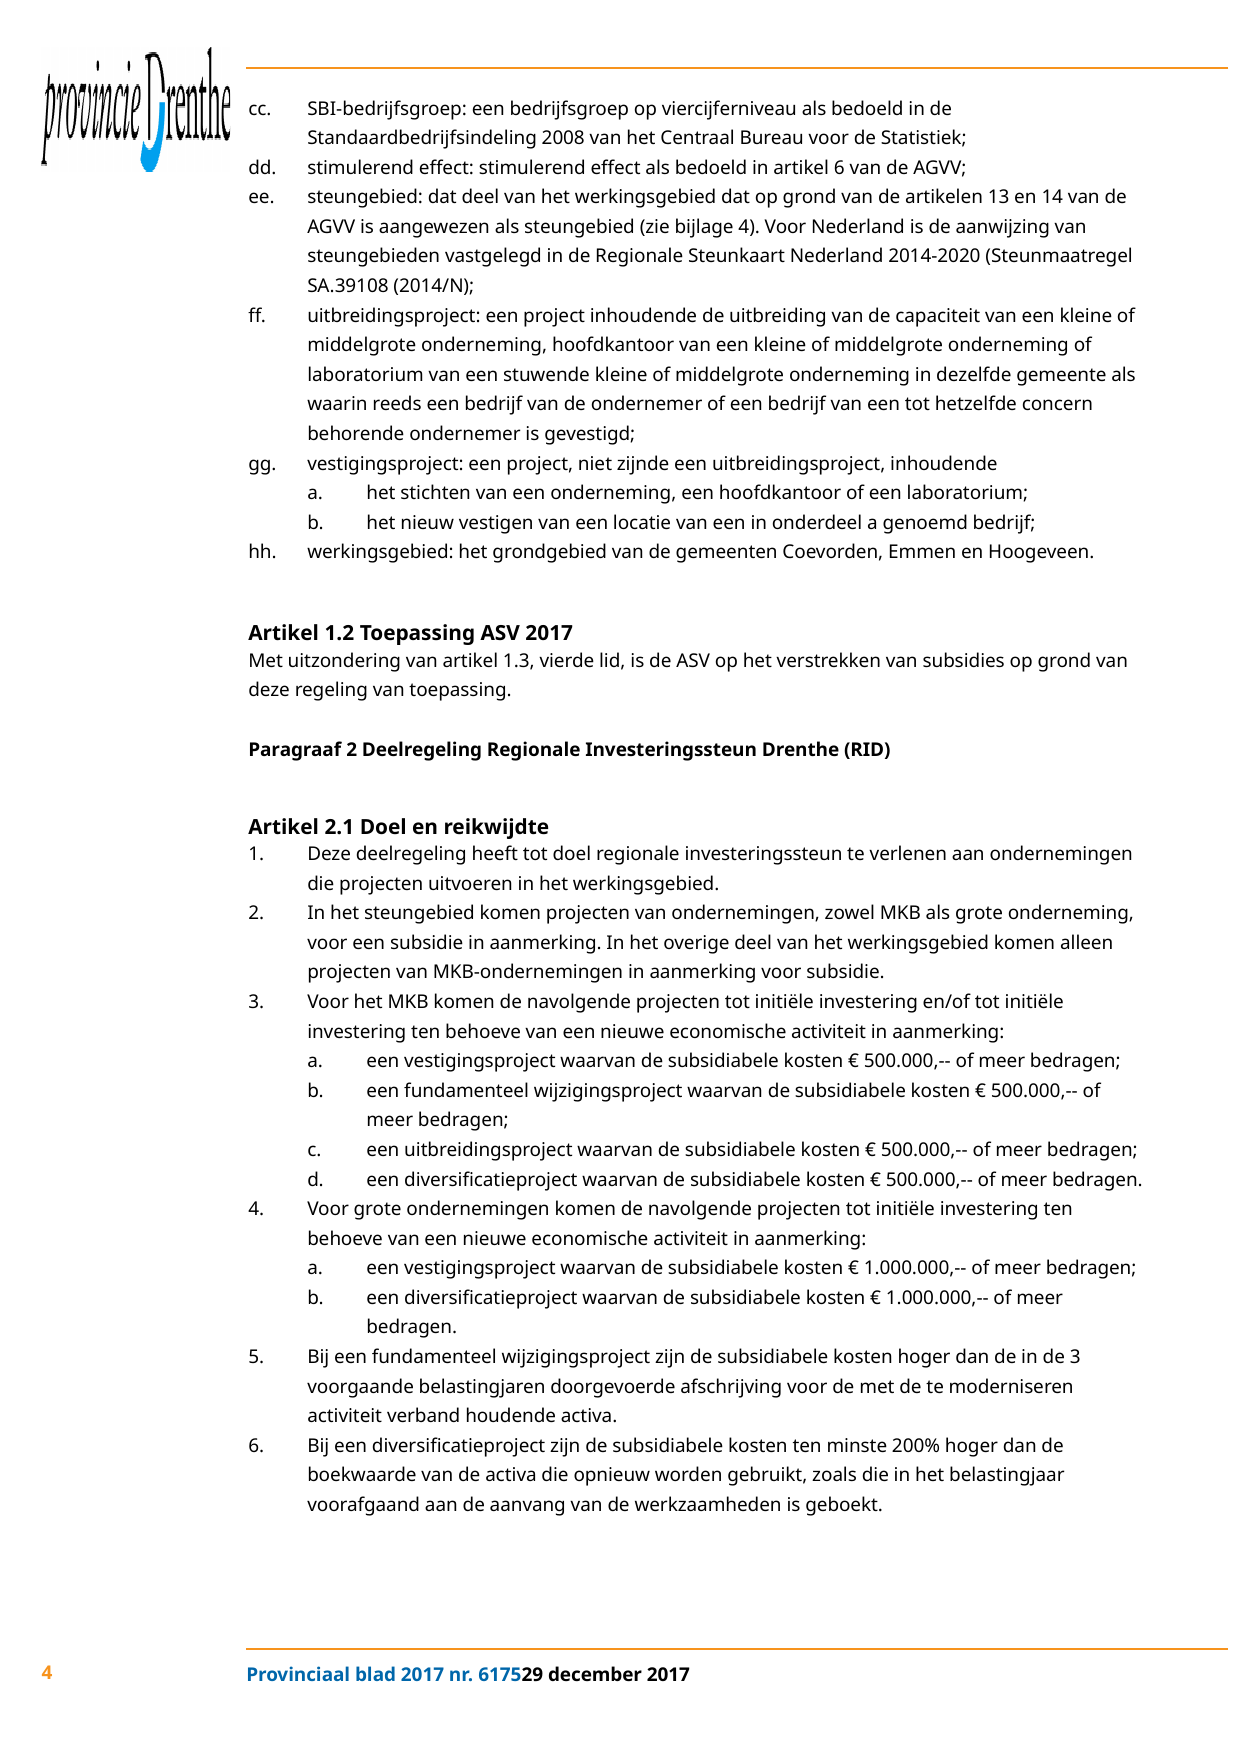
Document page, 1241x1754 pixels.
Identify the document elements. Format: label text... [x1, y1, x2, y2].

list Voor grote ondernemingen komen de navolgende projecten tot initiële investering ten behoeve van een nieuwe economische activiteit in aanmerking: [248, 1195, 1152, 1251]
list vestigingsproject: een project, niet zijnde een uitbreidingsproject, inhoudende [248, 450, 1152, 476]
list het stichten van een onderneming, een hoofdkantoor of een laboratorium; [307, 479, 1152, 505]
list SBI-bedrijfsgroep: een bedrijfsgroep op viercijferniveau als bedoeld in de Standaardbedrijfsindeling 2008 van het Centraal Bureau voor de Statistiek; [248, 95, 1152, 150]
list een diversificatieproject waarvan de subsidiabele kosten € 1.000.000,-- of meer bedragen. [307, 1284, 1152, 1339]
list een uitbreidingsproject waarvan de subsidiabele kosten € 500.000,-- of meer bedragen; [307, 1136, 1152, 1162]
list het nieuw vestigen van een locatie van een in onderdeel a genoemd bedrijf; [307, 509, 1152, 535]
list werkingsgebied: het grondgebied van de gemeenten Coevorden, Emmen en Hoogeveen. [248, 538, 1152, 564]
list In het steungebied komen projecten van ondernemingen, zowel MKB als grote onderneming, voor een subsidie in aanmerking. In het overige deel van het werkingsgebied komen alleen projecten van MKB-ondernemingen in aanmerking voor subsidie. [248, 899, 1152, 984]
text Met uitzondering van artikel 1.3, vierde lid, is de ASV op het verstrekken van subsidies op grond van deze regeling van toepassing. [248, 647, 1152, 702]
list Voor het MKB komen de navolgende projecten tot initiële investering en/of tot initiële investering ten behoeve van een nieuwe economische activiteit in aanmerking: [248, 988, 1152, 1043]
list stimulerend effect: stimulerend effect als bedoeld in artikel 6 van de AGVV; [248, 154, 1152, 180]
list Deze deelregeling heeft tot doel regionale investeringssteun te verlenen aan ondernemingen die projecten uitvoeren in het werkingsgebied. [248, 840, 1152, 896]
list steungebied: dat deel van het werkingsgebied dat op grond van de artikelen 13 en 14 van de AGVV is aangewezen als steungebied (zie bijlage 4). Voor Nederland is de aanwijzing van steungebieden vastgelegd in de Regionale Steunkaart Nederland 2014-2020 (Steunmaatregel SA.39108 (2014/N); [248, 183, 1152, 298]
text Artikel 1.2 Toepassing ASV 2017 [248, 618, 1152, 647]
list Bij een diversificatieproject zijn de subsidiabele kosten ten minste 200% hoger dan de boekwaarde van de activa die opnieuw worden gebruikt, zoals die in het belastingjaar voorafgaand aan de aanvang van de werkzaamheden is geboekt. [248, 1432, 1152, 1517]
list Bij een fundamenteel wijzigingsproject zijn de subsidiabele kosten hoger dan de in de 3 voorgaande belastingjaren doorgevoerde afschrijving voor de met de te moderniseren activiteit verband houdende activa. [248, 1343, 1152, 1428]
picture [41, 47, 231, 172]
list een fundamenteel wijzigingsproject waarvan de subsidiabele kosten € 500.000,-- of meer bedragen; [307, 1077, 1152, 1132]
list een vestigingsproject waarvan de subsidiabele kosten € 1.000.000,-- of meer bedragen; [307, 1254, 1152, 1280]
list uitbreidingsproject: een project inhoudende de uitbreiding van de capaciteit van een kleine of middelgrote onderneming, hoofdkantoor van een kleine of middelgrote onderneming of laboratorium van een stuwende kleine of middelgrote onderneming in dezelfde gemeente als waarin reeds een bedrijf van de ondernemer of een bedrijf van een tot hetzelfde concern behorende ondernemer is gevestigd; [248, 302, 1152, 446]
text Paragraaf 2 Deelregeling Regionale Investeringssteun Drenthe (RID) [248, 736, 1152, 761]
list een diversificatieproject waarvan de subsidiabele kosten € 500.000,-- of meer bedragen. [307, 1166, 1152, 1191]
text Artikel 2.1 Doel en reikwijdte [248, 812, 1152, 840]
list een vestigingsproject waarvan de subsidiabele kosten € 500.000,-- of meer bedragen; [307, 1047, 1152, 1073]
